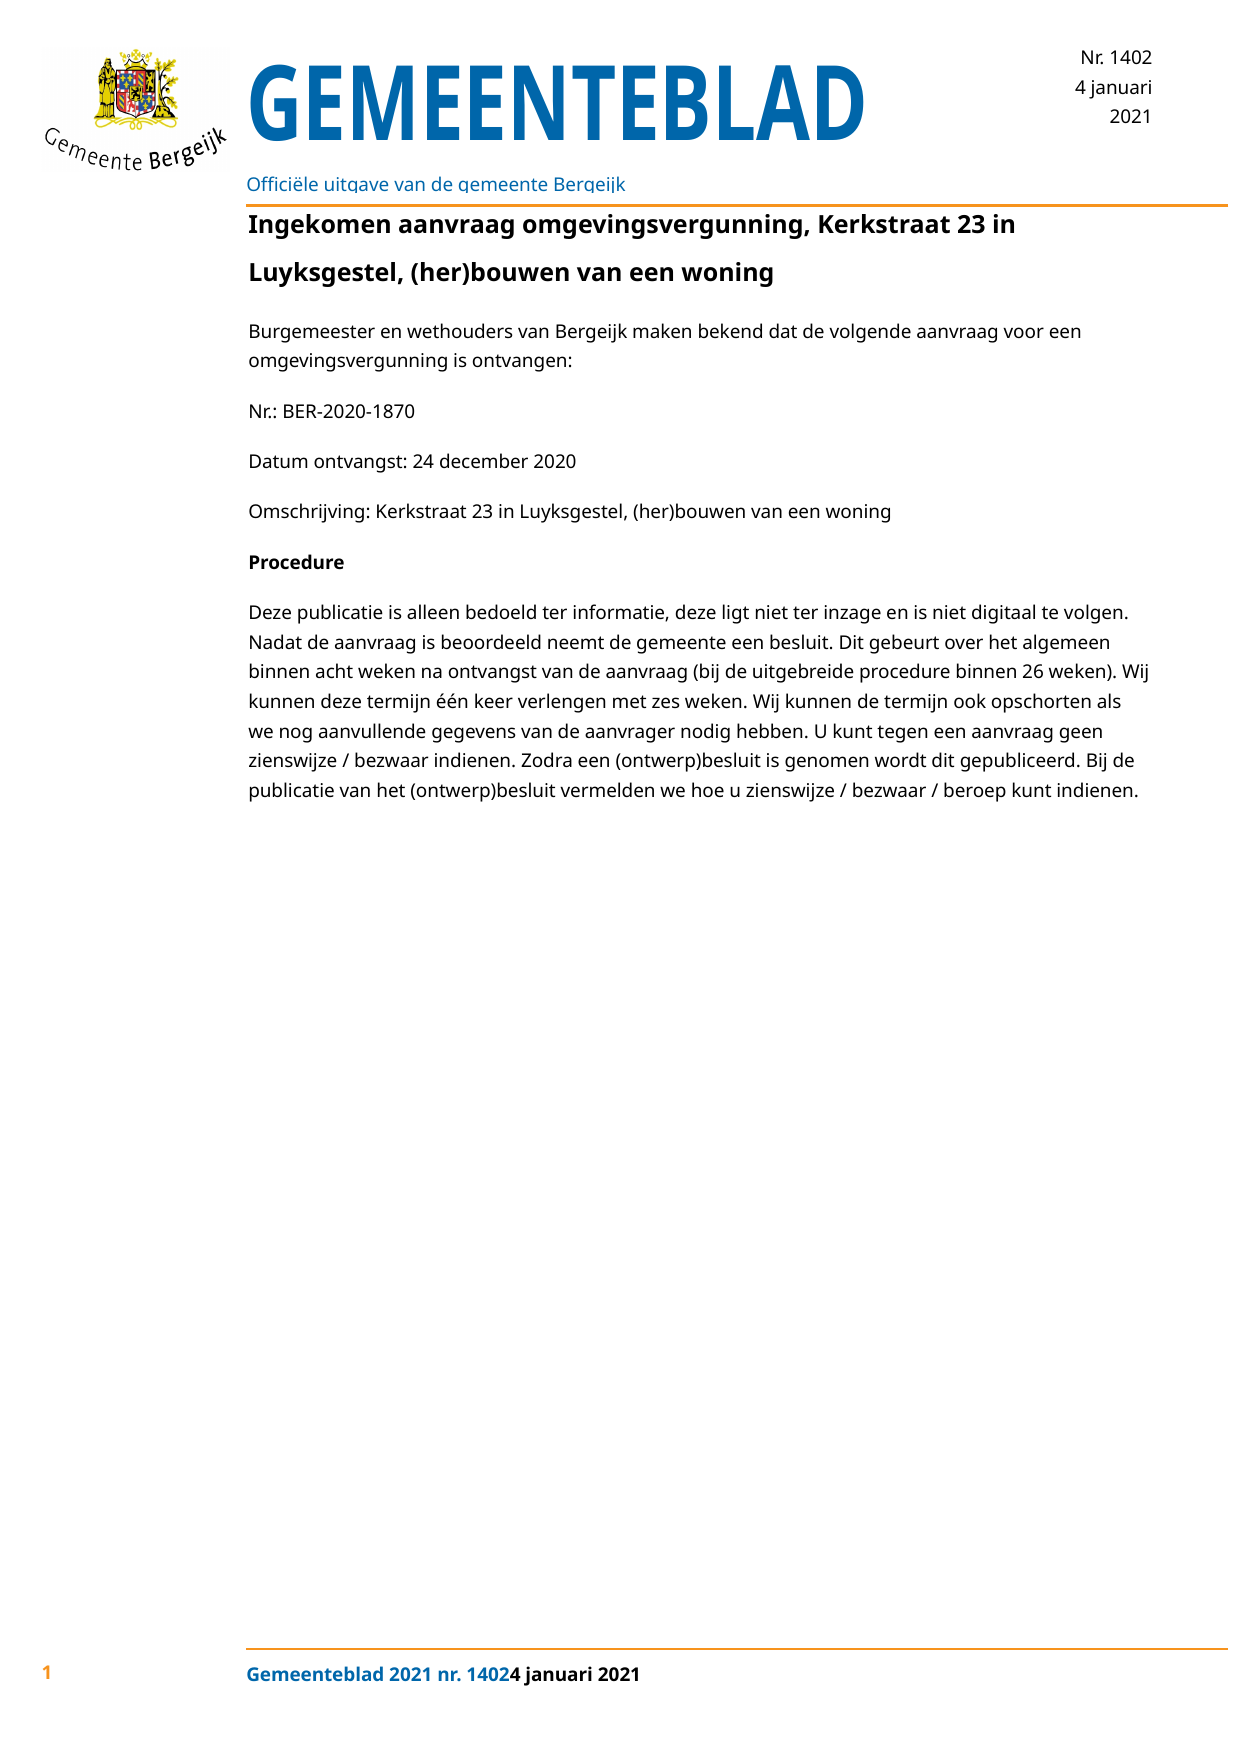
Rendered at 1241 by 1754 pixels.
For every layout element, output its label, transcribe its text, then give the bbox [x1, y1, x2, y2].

text Nr.: BER-2020-1870 [248, 398, 1152, 424]
text Deze publicatie is alleen bedoeld ter informatie, deze ligt niet ter inzage en is niet digitaal te volgen. Nadat de aanvraag is beoordeeld neemt de gemeente een besluit. Dit gebeurt over het algemeen binnen acht weken na ontvangst van de aanvraag (bij de uitgebreide procedure binnen 26 weken). Wij kunnen deze termijn één keer verlengen met zes weken. Wij kunnen de termijn ook opschorten als we nog aanvullende gegevens van de aanvrager nodig hebben. U kunt tegen een aanvraag geen zienswijze / bezwaar indienen. Zodra een (ontwerp)besluit is genomen wordt dit gepubliceerd. Bij de publicatie van het (ontwerp)besluit vermelden we hoe u zienswijze / bezwaar / beroep kunt indienen. [248, 599, 1152, 803]
text Procedure [248, 549, 1152, 575]
text Burgemeester en wethouders van Bergeijk maken bekend dat de volgende aanvraag voor een omgevingsvergunning is ontvangen: [248, 318, 1152, 373]
picture [41, 47, 231, 172]
text Ingekomen aanvraag omgevingsvergunning, Kerkstraat 23 in Luyksgestel, (her)bouwen van een woning [248, 207, 1152, 288]
text Omschrijving: Kerkstraat 23 in Luyksgestel, (her)bouwen van een woning [248, 499, 1152, 524]
text Datum ontvangst: 24 december 2020 [248, 448, 1152, 474]
